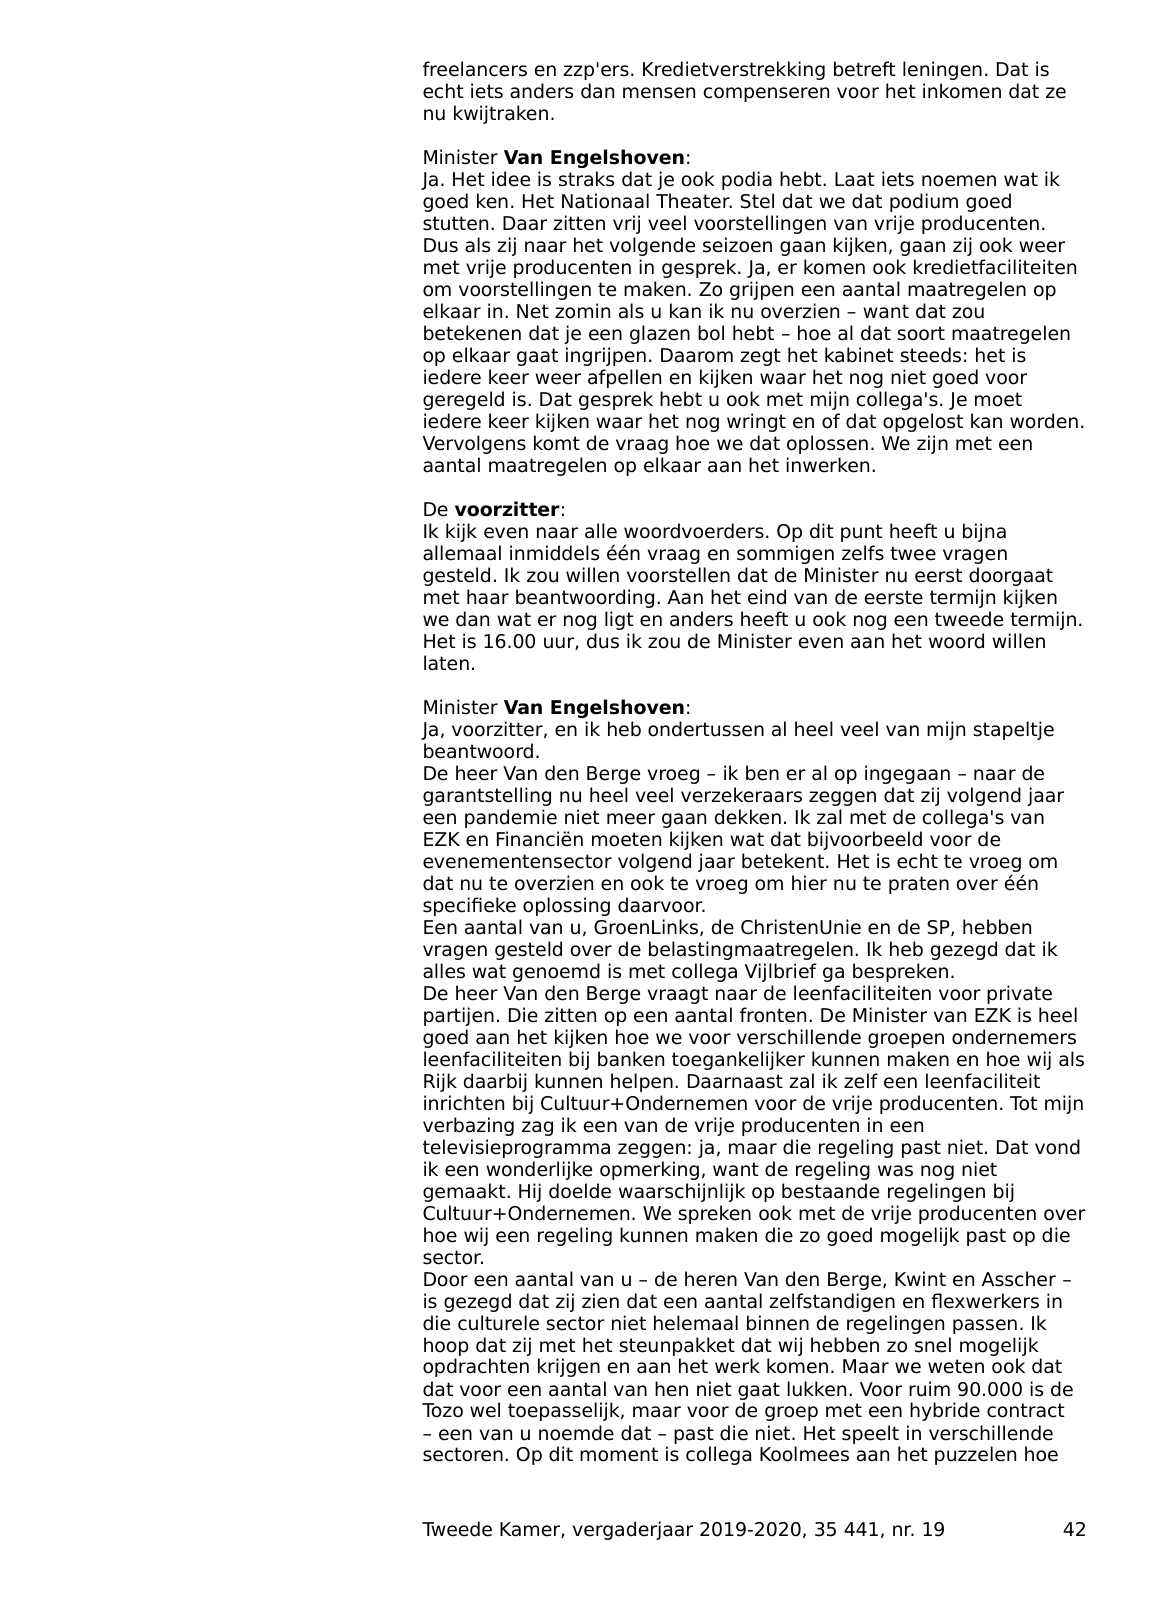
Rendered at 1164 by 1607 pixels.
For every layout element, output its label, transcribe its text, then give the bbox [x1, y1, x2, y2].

text freelancers en zzp'ers. Kredietverstrekking betreft leningen. Dat is echt iets anders dan mensen compenseren voor het inkomen dat ze nu kwijtraken. [422, 59, 1087, 125]
text Ja. Het idee is straks dat je ook podia hebt. Laat iets noemen wat ik goed ken. Het Nationaal Theater. Stel dat we dat podium goed stutten. Daar zitten vrij veel voorstellingen van vrije producenten. Dus als zij naar het volgende seizoen gaan kijken, gaan zij ook weer met vrije producenten in gesprek. Ja, er komen ook kredietfaciliteiten om voorstellingen te maken. Zo grijpen een aantal maatregelen op elkaar in. Net zomin als u kan ik nu overzien – want dat zou betekenen dat je een glazen bol hebt – hoe al dat soort maatregelen op elkaar gaat ingrijpen. Daarom zegt het kabinet steeds: het is iedere keer weer afpellen en kijken waar het nog niet goed voor geregeld is. Dat gesprek hebt u ook met mijn collega's. Je moet iedere keer kijken waar het nog wringt en of dat opgelost kan worden. Vervolgens komt de vraag hoe we dat oplossen. We zijn met een aantal maatregelen op elkaar aan het inwerken. [422, 169, 1087, 477]
text Minister Van Engelshoven: [422, 147, 1087, 169]
text Ik kijk even naar alle woordvoerders. Op dit punt heeft u bijna allemaal inmiddels één vraag en sommigen zelfs twee vragen gesteld. Ik zou willen voorstellen dat de Minister nu eerst doorgaat met haar beantwoording. Aan het eind van de eerste termijn kijken we dan wat er nog ligt en anders heeft u ook nog een tweede termijn. Het is 16.00 uur, dus ik zou de Minister even aan het woord willen laten. [422, 521, 1087, 675]
text Een aantal van u, GroenLinks, de ChristenUnie en de SP, hebben vragen gesteld over de belastingmaatregelen. Ik heb gezegd dat ik alles wat genoemd is met collega Vijlbrief ga bespreken. [422, 917, 1087, 983]
text De heer Van den Berge vroeg – ik ben er al op ingegaan – naar de garantstelling nu heel veel verzekeraars zeggen dat zij volgend jaar een pandemie niet meer gaan dekken. Ik zal met de collega's van EZK en Financiën moeten kijken wat dat bijvoorbeeld voor de evenementensector volgend jaar betekent. Het is echt te vroeg om dat nu te overzien en ook te vroeg om hier nu te praten over één specifieke oplossing daarvoor. [422, 763, 1087, 917]
text De heer Van den Berge vraagt naar de leenfaciliteiten voor private partijen. Die zitten op een aantal fronten. De Minister van EZK is heel goed aan het kijken hoe we voor verschillende groepen ondernemers leenfaciliteiten bij banken toegankelijker kunnen maken en hoe wij als Rijk daarbij kunnen helpen. Daarnaast zal ik zelf een leenfaciliteit inrichten bij Cultuur+Ondernemen voor de vrije producenten. Tot mijn verbazing zag ik een van de vrije producenten in een televisieprogramma zeggen: ja, maar die regeling past niet. Dat vond ik een wonderlijke opmerking, want de regeling was nog niet gemaakt. Hij doelde waarschijnlijk op bestaande regelingen bij Cultuur+Ondernemen. We spreken ook met de vrije producenten over hoe wij een regeling kunnen maken die zo goed mogelijk past op die sector. [422, 983, 1087, 1268]
text Minister Van Engelshoven: [422, 697, 1087, 719]
text Ja, voorzitter, en ik heb ondertussen al heel veel van mijn stapeltje beantwoord. [422, 719, 1087, 763]
text Door een aantal van u – de heren Van den Berge, Kwint en Asscher – is gezegd dat zij zien dat een aantal zelfstandigen en flexwerkers in die culturele sector niet helemaal binnen de regelingen passen. Ik hoop dat zij met het steunpakket dat wij hebben zo snel mogelijk opdrachten krijgen en aan het werk komen. Maar we weten ook dat dat voor een aantal van hen niet gaat lukken. Voor ruim 90.000 is de Tozo wel toepasselijk, maar voor de groep met een hybride contract – een van u noemde dat – past die niet. Het speelt in verschillende sectoren. Op dit moment is collega Koolmees aan het puzzelen hoe [422, 1268, 1087, 1466]
text De voorzitter: [422, 499, 1087, 521]
